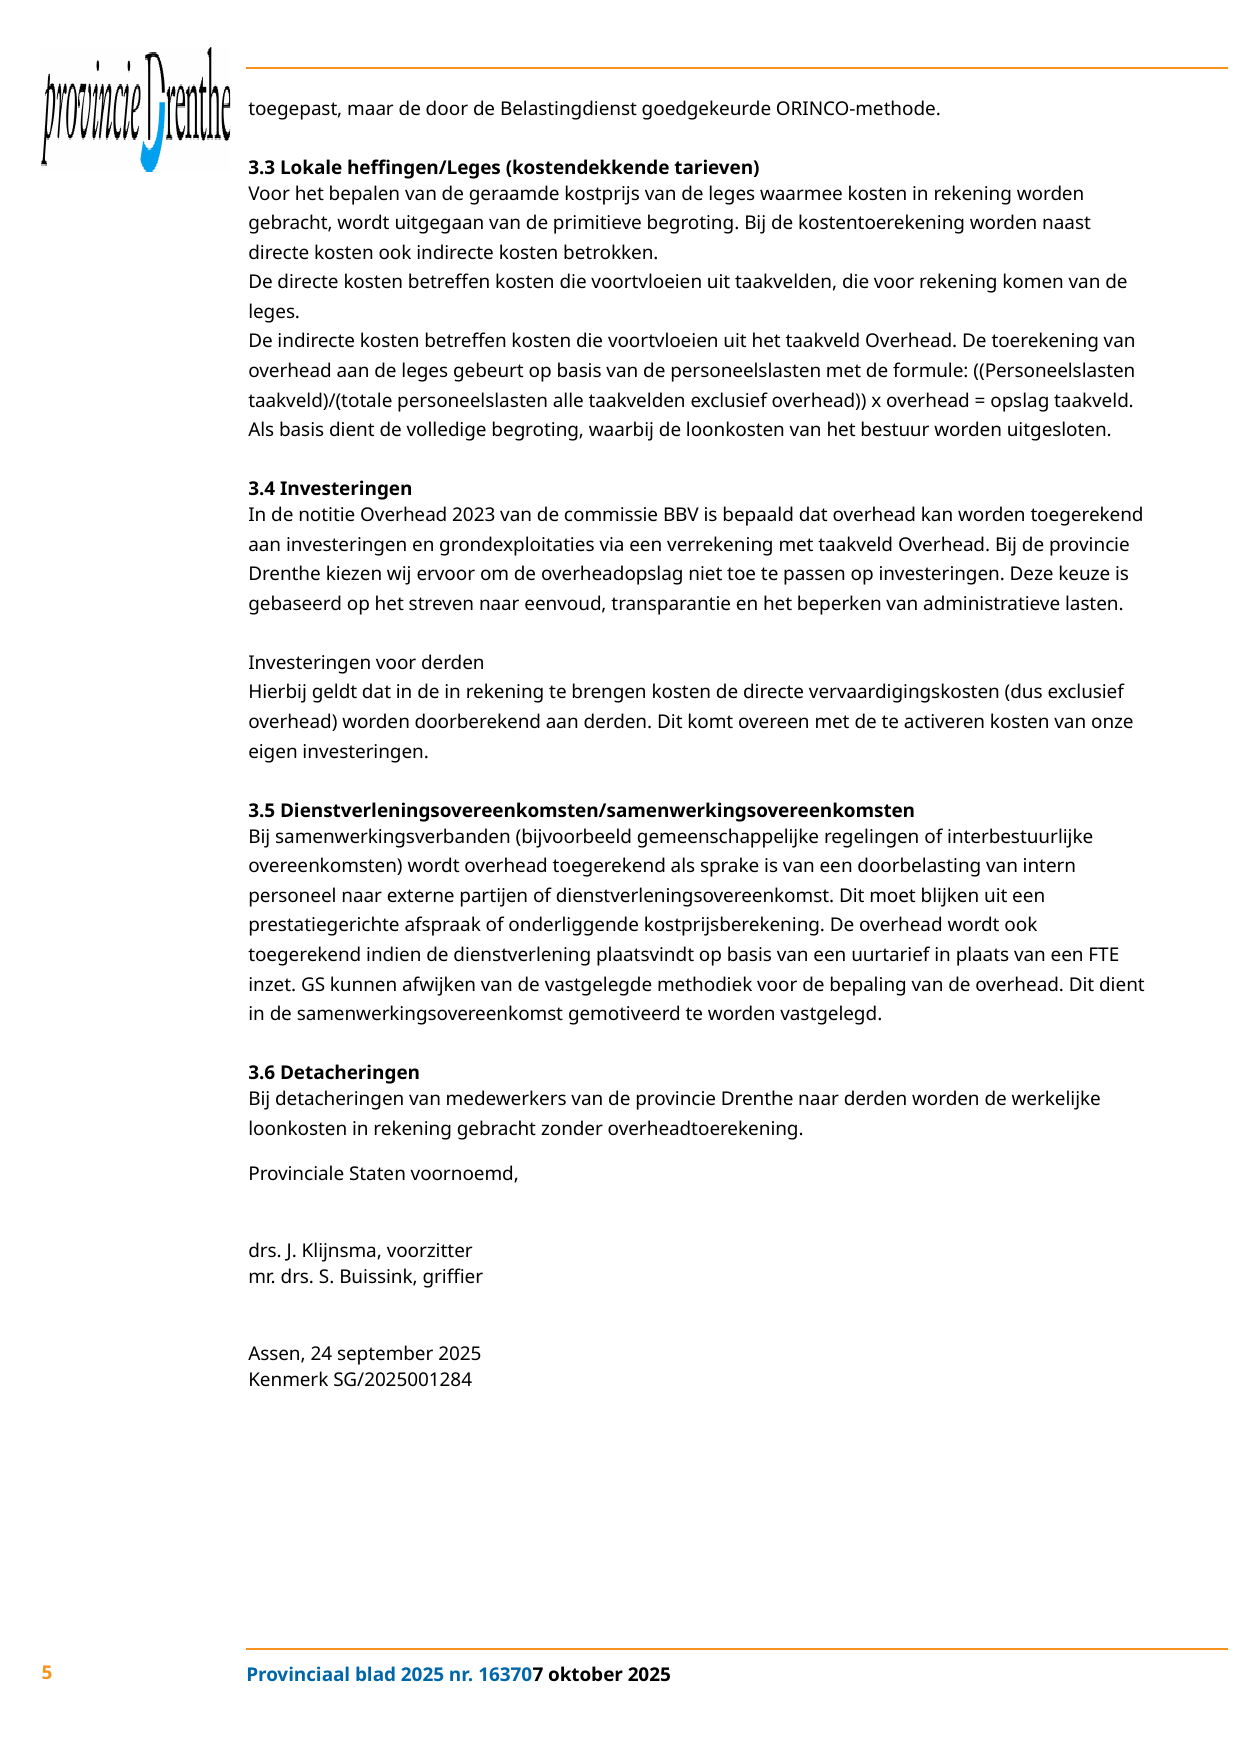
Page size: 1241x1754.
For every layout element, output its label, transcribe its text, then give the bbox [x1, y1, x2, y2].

text De indirecte kosten betreffen kosten die voortvloeien uit het taakveld Overhead. De toerekening van overhead aan de leges gebeurt op basis van de personeelslasten met de formule: ((Personeelslasten taakveld)/(totale personeelslasten alle taakvelden exclusief overhead)) x overhead = opslag taakveld. [248, 328, 1152, 412]
text Hierbij geldt dat in de in rekening te brengen kosten de directe vervaardigingskosten (dus exclusief overhead) worden doorberekend aan derden. Dit komt overeen met de te activeren kosten van onze eigen investeringen. [248, 679, 1152, 764]
text 3.4 Investeringen [248, 476, 1152, 501]
text Assen, 24 september 2025 [248, 1341, 1152, 1366]
text mr. drs. S. Buissink, griffier [248, 1263, 1152, 1289]
text Bij samenwerkingsverbanden (bijvoorbeeld gemeenschappelijke regelingen of interbestuurlijke overeenkomsten) wordt overhead toegerekend als sprake is van een doorbelasting van intern personeel naar externe partijen of dienstverleningsovereenkomst. Dit moet blijken uit een prestatiegerichte afspraak of onderliggende kostprijsberekening. De overhead wordt ook toegerekend indien de dienstverlening plaatsvindt op basis van een uurtarief in plaats van een FTE inzet. GS kunnen afwijken van de vastgelegde methodiek voor de bepaling van de overhead. Dit dient in de samenwerkingsovereenkomst gemotiveerd te worden vastgelegd. [248, 823, 1152, 1026]
text Investeringen voor derden [248, 649, 1152, 675]
text Kenmerk SG/2025001284 [248, 1366, 1152, 1392]
text drs. J. Klijnsma, voorzitter [248, 1238, 1152, 1263]
text Als basis dient de volledige begroting, waarbij de loonkosten van het bestuur worden uitgesloten. [248, 416, 1152, 442]
text 3.3 Lokale heffingen/Leges (kostendekkende tarieven) [248, 154, 1152, 180]
text 3.5 Dienstverleningsovereenkomsten/samenwerkingsovereenkomsten [248, 797, 1152, 823]
text 3.6 Detacheringen [248, 1059, 1152, 1085]
text De directe kosten betreffen kosten die voortvloeien uit taakvelden, die voor rekening komen van de leges. [248, 268, 1152, 324]
text toegepast, maar de door de Belastingdienst goedgekeurde ORINCO-methode. [248, 95, 1152, 121]
text Provinciale Staten voornoemd, [248, 1160, 1152, 1186]
text Bij detacheringen van medewerkers van de provincie Drenthe naar derden worden de werkelijke loonkosten in rekening gebracht zonder overheadtoerekening. [248, 1085, 1152, 1141]
text In de notitie Overhead 2023 van de commissie BBV is bepaald dat overhead kan worden toegerekend aan investeringen en grondexploitaties via een verrekening met taakveld Overhead. Bij de provincie Drenthe kiezen wij ervoor om de overheadopslag niet toe te passen op investeringen. Deze keuze is gebaseerd op het streven naar eenvoud, transparantie en het beperken van administratieve lasten. [248, 501, 1152, 616]
picture [41, 47, 231, 172]
text Voor het bepalen van de geraamde kostprijs van de leges waarmee kosten in rekening worden gebracht, wordt uitgegaan van de primitieve begroting. Bij de kostentoerekening worden naast directe kosten ook indirecte kosten betrokken. [248, 180, 1152, 264]
